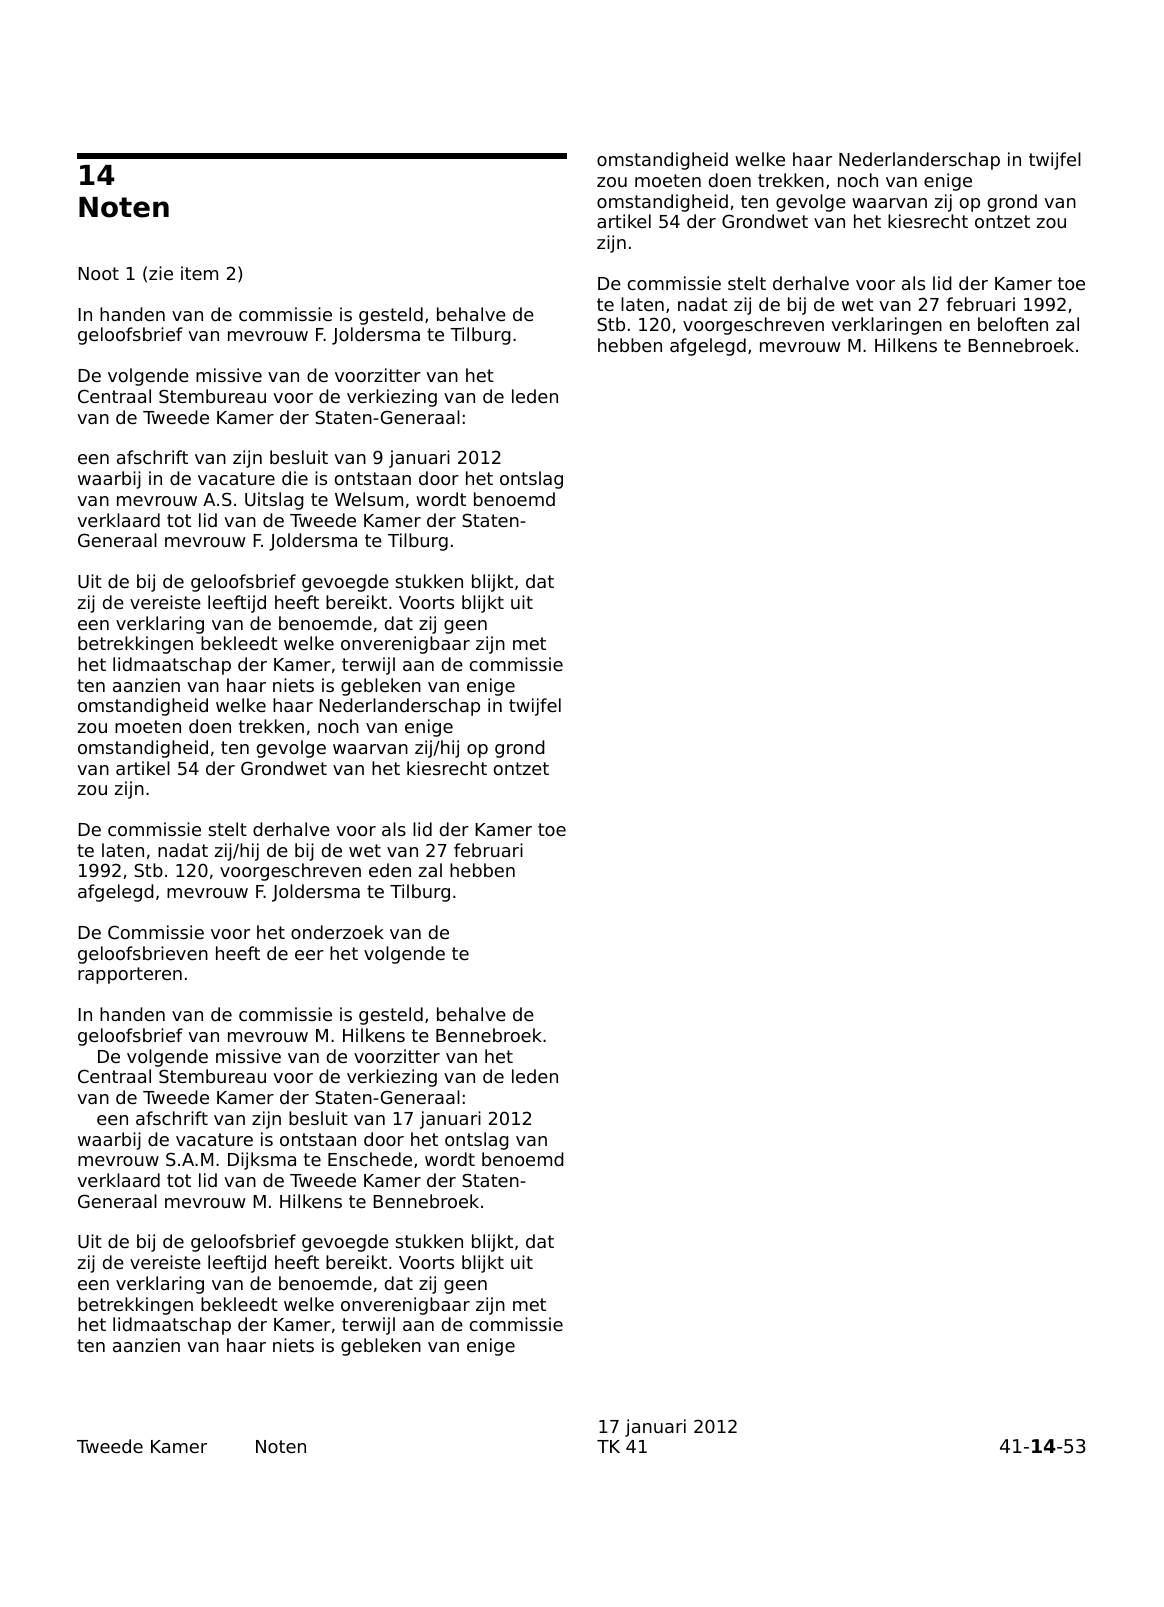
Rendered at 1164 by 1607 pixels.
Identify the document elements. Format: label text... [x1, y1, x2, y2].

title 14 Noten [77, 159, 567, 224]
text een afschrift van zijn besluit van 17 januari 2012 waarbij de vacature is ontstaan door het ontslag van mevrouw S.A.M. Dijksma te Enschede, wordt benoemd verklaard tot lid van de Tweede Kamer der Staten-Generaal mevrouw M. Hilkens te Bennebroek. [77, 1109, 567, 1212]
text omstandigheid welke haar Nederlanderschap in twijfel zou moeten doen trekken, noch van enige omstandigheid, ten gevolge waarvan zij op grond van artikel 54 der Grondwet van het kiesrecht ontzet zou zijn. [596, 150, 1087, 254]
text Uit de bij de geloofsbrief gevoegde stukken blijkt, dat zij de vereiste leeftijd heeft bereikt. Voorts blijkt uit een verklaring van de benoemde, dat zij geen betrekkingen bekleedt welke onverenigbaar zijn met het lidmaatschap der Kamer, terwijl aan de commissie ten aanzien van haar niets is gebleken van enige [77, 1232, 567, 1357]
text De commissie stelt derhalve voor als lid der Kamer toe te laten, nadat zij de bij de wet van 27 februari 1992, Stb. 120, voorgeschreven verklaringen en beloften zal hebben afgelegd, mevrouw M. Hilkens te Bennebroek. [596, 274, 1087, 357]
text Uit de bij de geloofsbrief gevoegde stukken blijkt, dat zij de vereiste leeftijd heeft bereikt. Voorts blijkt uit een verklaring van de benoemde, dat zij geen betrekkingen bekleedt welke onverenigbaar zijn met het lidmaatschap der Kamer, terwijl aan de commissie ten aanzien van haar niets is gebleken van enige omstandigheid welke haar Nederlanderschap in twijfel zou moeten doen trekken, noch van enige omstandigheid, ten gevolge waarvan zij/hij op grond van artikel 54 der Grondwet van het kiesrecht ontzet zou zijn. [77, 572, 567, 800]
text Noot 1 (zie item 2) [77, 264, 567, 284]
text De commissie stelt derhalve voor als lid der Kamer toe te laten, nadat zij/hij de bij de wet van 27 februari 1992, Stb. 120, voorgeschreven eden zal hebben afgelegd, mevrouw F. Joldersma te Tilburg. [77, 820, 567, 903]
text een afschrift van zijn besluit van 9 januari 2012 waarbij in de vacature die is ontstaan door het ontslag van mevrouw A.S. Uitslag te Welsum, wordt benoemd verklaard tot lid van de Tweede Kamer der Staten-Generaal mevrouw F. Joldersma te Tilburg. [77, 448, 567, 552]
text De volgende missive van de voorzitter van het Centraal Stembureau voor de verkiezing van de leden van de Tweede Kamer der Staten-Generaal: [77, 1046, 567, 1109]
text In handen van de commissie is gesteld, behalve de geloofsbrief van mevrouw M. Hilkens te Bennebroek. [77, 1005, 567, 1046]
text In handen van de commissie is gesteld, behalve de geloofsbrief van mevrouw F. Joldersma te Tilburg. [77, 304, 567, 346]
text De volgende missive van de voorzitter van het Centraal Stembureau voor de verkiezing van de leden van de Tweede Kamer der Staten-Generaal: [77, 366, 567, 428]
text De Commissie voor het onderzoek van de geloofsbrieven heeft de eer het volgende te rapporteren. [77, 923, 567, 985]
